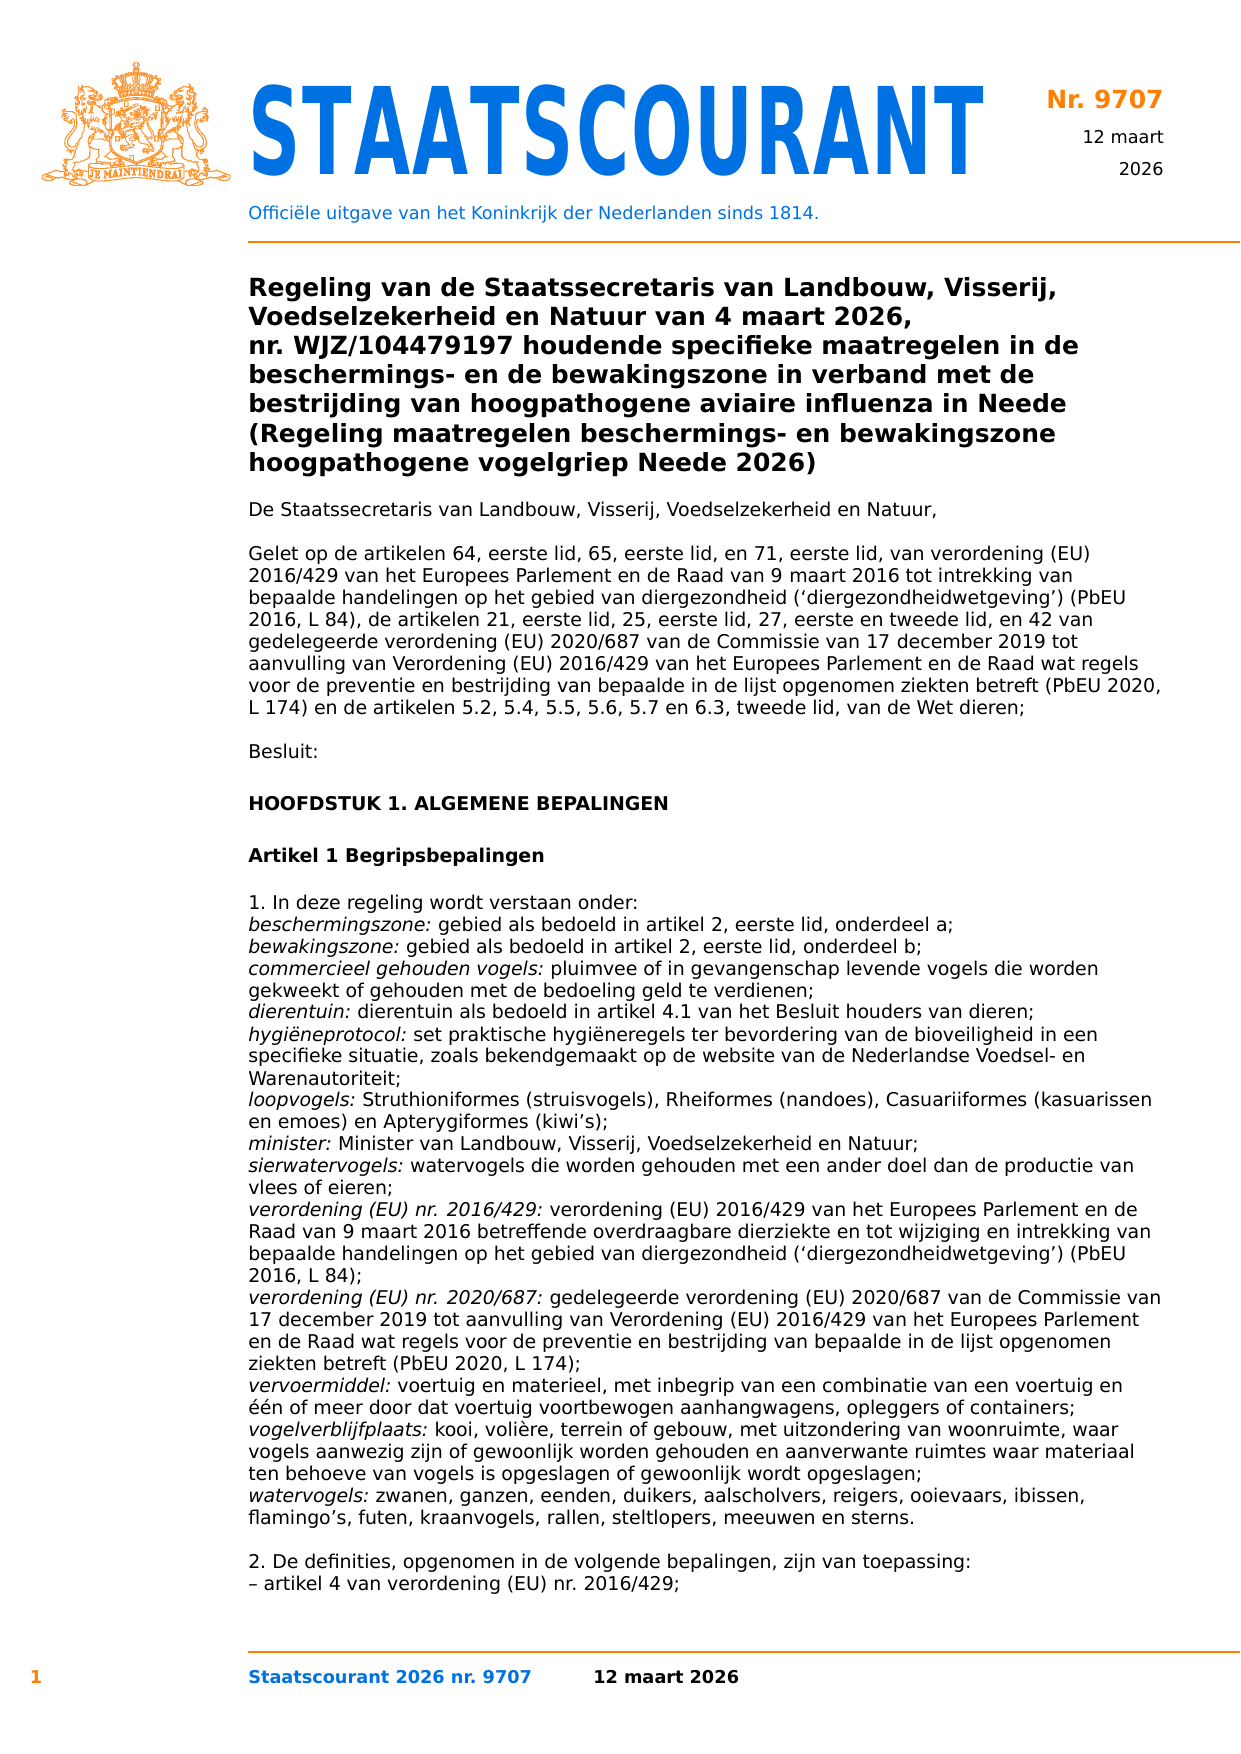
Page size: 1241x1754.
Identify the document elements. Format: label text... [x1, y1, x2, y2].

text minister: Minister van Landbouw, Visserij, Voedselzekerheid en Natuur; [248, 1133, 1163, 1155]
subtitle Regeling van de Staatssecretaris van Landbouw, Visserij, Voedselzekerheid en Natuur van 4 maart 2026, nr. WJZ/104479197 houdende specifieke maatregelen in de beschermings- en de bewakingszone in verband met de bestrijding van hoogpathogene aviaire influenza in Neede (Regeling maatregelen beschermings- en bewakingszone hoogpathogene vogelgriep Neede 2026) [248, 273, 1163, 477]
text vervoermiddel: voertuig en materieel, met inbegrip van een combinatie van een voertuig en één of meer door dat voertuig voortbewogen aanhangwagens, opleggers of containers; [248, 1375, 1163, 1419]
table_cell 2026 [998, 153, 1240, 203]
table_header [25, 62, 248, 241]
text Gelet op de artikelen 64, eerste lid, 65, eerste lid, en 71, eerste lid, van verordening (EU) 2016/429 van het Europees Parlement en de Raad van 9 maart 2016 tot intrekking van bepaalde handelingen op het gebied van diergezondheid (‘diergezondheidwetgeving’) (PbEU 2016, L 84), de artikelen 21, eerste lid, 25, eerste lid, 27, eerste en tweede lid, en 42 van gedelegeerde verordening (EU) 2020/687 van de Commissie van 17 december 2019 tot aanvulling van Verordening (EU) 2016/429 van het Europees Parlement en de Raad wat regels voor de preventie en bestrijding van bepaalde in de lijst opgenomen ziekten betreft (PbEU 2020, L 174) en de artikelen 5.2, 5.4, 5.5, 5.6, 5.7 en 6.3, tweede lid, van de Wet dieren; [248, 543, 1163, 719]
text verordening (EU) nr. 2016/429: verordening (EU) 2016/429 van het Europees Parlement en de Raad van 9 maart 2016 betreffende overdraagbare dierziekte en tot wijziging en intrekking van bepaalde handelingen op het gebied van diergezondheid (‘diergezondheidwetgeving’) (PbEU 2016, L 84); [248, 1199, 1163, 1287]
table_cell 12 maart [998, 121, 1240, 153]
text sierwatervogels: watervogels die worden gehouden met een ander doel dan de productie van vlees of eieren; [248, 1155, 1163, 1199]
table_header Nr. 9707 [998, 62, 1240, 121]
table_cell Officiële uitgave van het Koninkrijk der Nederlanden sinds 1814. [248, 203, 1240, 241]
text bewakingszone: gebied als bedoeld in artikel 2, eerste lid, onderdeel b; [248, 936, 1163, 957]
text beschermingszone: gebied als bedoeld in artikel 2, eerste lid, onderdeel a; [248, 913, 1163, 936]
picture [41, 62, 231, 186]
text hygiëneprotocol: set praktische hygiëneregels ter bevordering van de bioveiligheid in een specifieke situatie, zoals bekendgemaakt op de website van de Nederlandse Voedsel- en Warenautoriteit; [248, 1023, 1163, 1089]
subtitle Artikel 1 Begripsbepalingen [248, 844, 1163, 867]
text – artikel 4 van verordening (EU) nr. 2016/429; [248, 1573, 1163, 1595]
text Besluit: [248, 741, 1163, 763]
table_header STAATSCOURANT [248, 62, 998, 203]
text vogelverblijfplaats: kooi, volière, terrein of gebouw, met uitzondering van woonruimte, waar vogels aanwezig zijn of gewoonlijk worden gehouden en aanverwante ruimtes waar materiaal ten behoeve van vogels is opgeslagen of gewoonlijk wordt opgeslagen; [248, 1419, 1163, 1485]
text commercieel gehouden vogels: pluimvee of in gevangenschap levende vogels die worden gekweekt of gehouden met de bedoeling geld te verdienen; [248, 957, 1163, 1001]
text verordening (EU) nr. 2020/687: gedelegeerde verordening (EU) 2020/687 van de Commissie van 17 december 2019 tot aanvulling van Verordening (EU) 2016/429 van het Europees Parlement en de Raad wat regels voor de preventie en bestrijding van bepaalde in de lijst opgenomen ziekten betreft (PbEU 2020, L 174); [248, 1287, 1163, 1375]
text dierentuin: dierentuin als bedoeld in artikel 4.1 van het Besluit houders van dieren; [248, 1001, 1163, 1023]
text 2. De definities, opgenomen in de volgende bepalingen, zijn van toepassing: [248, 1551, 1163, 1573]
text De Staatssecretaris van Landbouw, Visserij, Voedselzekerheid en Natuur, [248, 499, 1163, 521]
text 1. In deze regeling wordt verstaan onder: [248, 892, 1163, 913]
subtitle HOOFDSTUK 1. ALGEMENE BEPALINGEN [248, 793, 1163, 814]
text loopvogels: Struthioniformes (struisvogels), Rheiformes (nandoes), Casuariiformes (kasuarissen en emoes) en Apterygiformes (kiwi’s); [248, 1089, 1163, 1133]
text watervogels: zwanen, ganzen, eenden, duikers, aalscholvers, reigers, ooievaars, ibissen, flamingo’s, futen, kraanvogels, rallen, steltlopers, meeuwen en sterns. [248, 1485, 1163, 1529]
